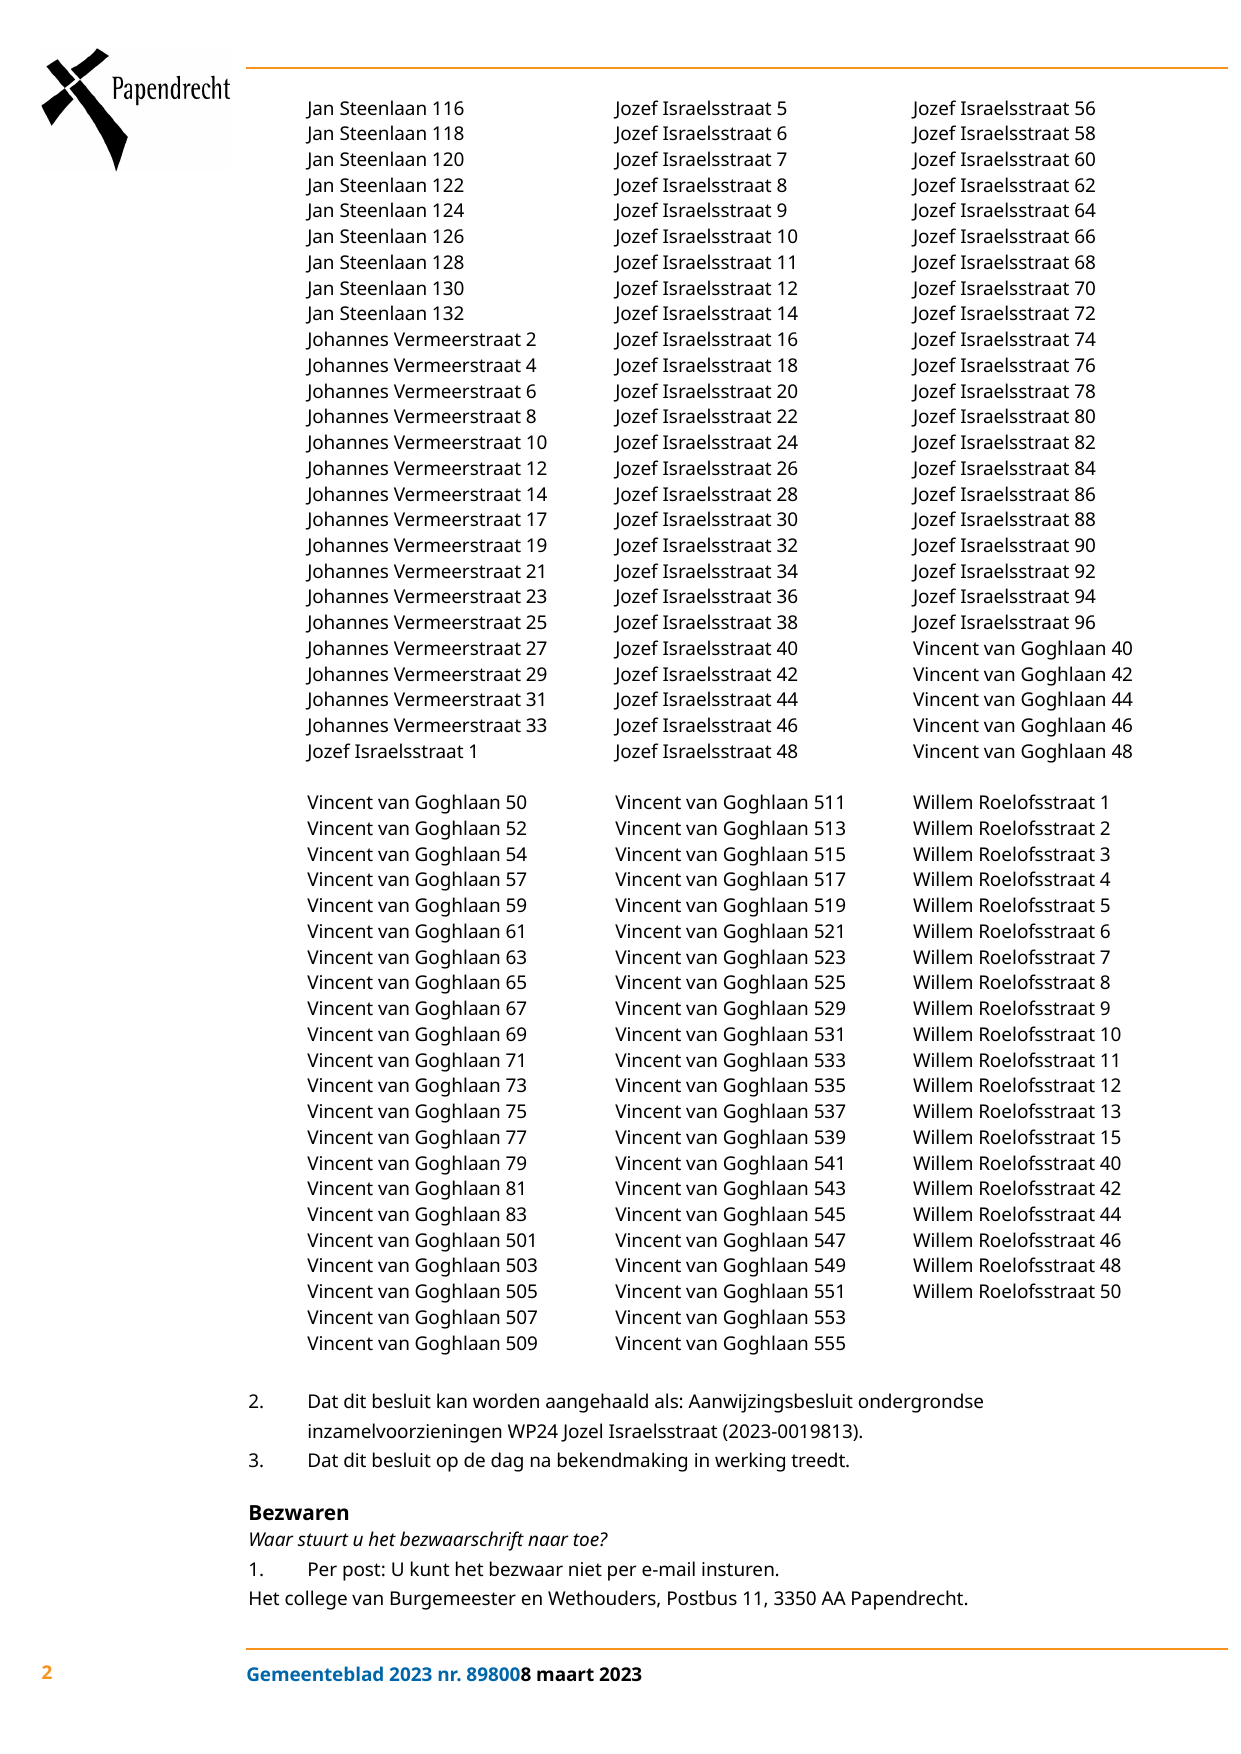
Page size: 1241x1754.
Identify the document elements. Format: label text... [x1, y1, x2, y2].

table_cell Jozef Israelsstraat 12 [556, 275, 854, 301]
table_cell Vincent van Goghlaan 531 [556, 1021, 854, 1047]
table_cell Vincent van Goghlaan 48 [854, 738, 1152, 764]
table_cell [248, 764, 556, 789]
table_cell Vincent van Goghlaan 507 [248, 1304, 556, 1330]
table_cell Johannes Vermeerstraat 23 [248, 584, 556, 609]
table_cell Vincent van Goghlaan 539 [556, 1124, 854, 1150]
table_cell Jozef Israelsstraat 36 [556, 584, 854, 609]
table_cell Jozef Israelsstraat 1 [248, 738, 556, 764]
table_cell Johannes Vermeerstraat 19 [248, 532, 556, 558]
table_cell Vincent van Goghlaan 42 [854, 661, 1152, 687]
table_cell Jozef Israelsstraat 40 [556, 635, 854, 661]
picture [41, 47, 231, 172]
table_cell Johannes Vermeerstraat 31 [248, 687, 556, 712]
list Dat dit besluit kan worden aangehaald als: Aanwijzingsbesluit ondergrondse inzamelvoorzieningen WP24 Jozel Israelsstraat (2023-0019813). [248, 1388, 1152, 1444]
table_cell Vincent van Goghlaan 44 [854, 687, 1152, 712]
table_cell Willem Roelofsstraat 4 [854, 867, 1152, 892]
table_cell Jozef Israelsstraat 66 [854, 224, 1152, 249]
table_cell Vincent van Goghlaan 71 [248, 1047, 556, 1072]
table_cell Vincent van Goghlaan 515 [556, 841, 854, 867]
table_cell Willem Roelofsstraat 6 [854, 918, 1152, 944]
table_cell Vincent van Goghlaan 529 [556, 995, 854, 1021]
table_cell Vincent van Goghlaan 551 [556, 1278, 854, 1304]
table_cell Jozef Israelsstraat 68 [854, 249, 1152, 275]
table_cell Vincent van Goghlaan 50 [248, 790, 556, 815]
table_cell Jozef Israelsstraat 96 [854, 609, 1152, 635]
table_cell Willem Roelofsstraat 48 [854, 1253, 1152, 1278]
table_cell Vincent van Goghlaan 67 [248, 995, 556, 1021]
table_cell Jozef Israelsstraat 16 [556, 326, 854, 352]
table_cell Jozef Israelsstraat 26 [556, 455, 854, 481]
table_cell Jozef Israelsstraat 42 [556, 661, 854, 687]
table_cell Vincent van Goghlaan 79 [248, 1150, 556, 1175]
table_cell Jozef Israelsstraat 56 [854, 95, 1152, 121]
table_cell Johannes Vermeerstraat 33 [248, 712, 556, 738]
table_cell [556, 764, 854, 789]
table_cell Jozef Israelsstraat 60 [854, 146, 1152, 172]
table_cell Willem Roelofsstraat 50 [854, 1278, 1152, 1304]
table_cell Jozef Israelsstraat 28 [556, 481, 854, 506]
text Het college van Burgemeester en Wethouders, Postbus 11, 3350 AA Papendrecht. [248, 1586, 1152, 1611]
table_cell Vincent van Goghlaan 521 [556, 918, 854, 944]
table_cell Jozef Israelsstraat 86 [854, 481, 1152, 506]
table_cell Jozef Israelsstraat 80 [854, 404, 1152, 429]
table_cell Willem Roelofsstraat 44 [854, 1201, 1152, 1227]
table_cell Willem Roelofsstraat 11 [854, 1047, 1152, 1072]
table_cell Jan Steenlaan 118 [248, 121, 556, 146]
table_cell Vincent van Goghlaan 69 [248, 1021, 556, 1047]
text Bezwaren [248, 1498, 1152, 1526]
table_cell Vincent van Goghlaan 513 [556, 815, 854, 841]
table_cell Jozef Israelsstraat 9 [556, 198, 854, 223]
table_cell Vincent van Goghlaan 40 [854, 635, 1152, 661]
table_cell Jozef Israelsstraat 20 [556, 378, 854, 403]
table_cell Willem Roelofsstraat 8 [854, 970, 1152, 995]
table_cell Jan Steenlaan 130 [248, 275, 556, 301]
table_cell Jan Steenlaan 124 [248, 198, 556, 223]
table_cell Johannes Vermeerstraat 4 [248, 352, 556, 378]
table_cell Vincent van Goghlaan 533 [556, 1047, 854, 1072]
table_cell Jozef Israelsstraat 48 [556, 738, 854, 764]
table_cell Jozef Israelsstraat 6 [556, 121, 854, 146]
table_cell Vincent van Goghlaan 537 [556, 1098, 854, 1124]
table_cell Jan Steenlaan 122 [248, 172, 556, 198]
table_cell Vincent van Goghlaan 501 [248, 1227, 556, 1253]
table_cell Vincent van Goghlaan 52 [248, 815, 556, 841]
table_cell Vincent van Goghlaan 73 [248, 1073, 556, 1098]
table_cell [854, 1304, 1152, 1330]
table_cell Vincent van Goghlaan 511 [556, 790, 854, 815]
table_cell Jozef Israelsstraat 7 [556, 146, 854, 172]
table_cell Johannes Vermeerstraat 14 [248, 481, 556, 506]
table_cell Vincent van Goghlaan 77 [248, 1124, 556, 1150]
table_cell Jan Steenlaan 126 [248, 224, 556, 249]
table_cell Johannes Vermeerstraat 6 [248, 378, 556, 403]
table_cell Jozef Israelsstraat 11 [556, 249, 854, 275]
table_cell Jozef Israelsstraat 78 [854, 378, 1152, 403]
table_cell Willem Roelofsstraat 10 [854, 1021, 1152, 1047]
table_cell Jan Steenlaan 120 [248, 146, 556, 172]
table_cell Willem Roelofsstraat 1 [854, 790, 1152, 815]
table_cell Jozef Israelsstraat 82 [854, 429, 1152, 455]
table_cell [854, 764, 1152, 789]
table_cell Jozef Israelsstraat 92 [854, 558, 1152, 584]
table_cell Jozef Israelsstraat 18 [556, 352, 854, 378]
table_cell Vincent van Goghlaan 61 [248, 918, 556, 944]
table_cell Jozef Israelsstraat 46 [556, 712, 854, 738]
table_cell Willem Roelofsstraat 46 [854, 1227, 1152, 1253]
table_cell Jan Steenlaan 128 [248, 249, 556, 275]
table_cell Vincent van Goghlaan 59 [248, 893, 556, 918]
table_cell Willem Roelofsstraat 15 [854, 1124, 1152, 1150]
table_cell Vincent van Goghlaan 555 [556, 1330, 854, 1356]
table_cell Jan Steenlaan 116 [248, 95, 556, 121]
table_cell Jozef Israelsstraat 64 [854, 198, 1152, 223]
table_cell Vincent van Goghlaan 523 [556, 944, 854, 969]
table_cell Vincent van Goghlaan 75 [248, 1098, 556, 1124]
table_cell Jozef Israelsstraat 58 [854, 121, 1152, 146]
table_cell Willem Roelofsstraat 13 [854, 1098, 1152, 1124]
table_cell Jozef Israelsstraat 30 [556, 506, 854, 532]
table_cell Willem Roelofsstraat 42 [854, 1175, 1152, 1201]
table_cell Jozef Israelsstraat 8 [556, 172, 854, 198]
table_cell [854, 1330, 1152, 1356]
table_cell Jozef Israelsstraat 72 [854, 301, 1152, 326]
table_cell Willem Roelofsstraat 9 [854, 995, 1152, 1021]
table_cell Johannes Vermeerstraat 2 [248, 326, 556, 352]
table_cell Vincent van Goghlaan 545 [556, 1201, 854, 1227]
table_cell Willem Roelofsstraat 12 [854, 1073, 1152, 1098]
table_cell Vincent van Goghlaan 517 [556, 867, 854, 892]
table_cell Jozef Israelsstraat 5 [556, 95, 854, 121]
table_cell Vincent van Goghlaan 519 [556, 893, 854, 918]
table_cell Willem Roelofsstraat 40 [854, 1150, 1152, 1175]
table_cell Jozef Israelsstraat 90 [854, 532, 1152, 558]
table_cell Johannes Vermeerstraat 10 [248, 429, 556, 455]
table_cell Jozef Israelsstraat 44 [556, 687, 854, 712]
table_cell Vincent van Goghlaan 63 [248, 944, 556, 969]
table_cell Vincent van Goghlaan 541 [556, 1150, 854, 1175]
table_cell Jozef Israelsstraat 14 [556, 301, 854, 326]
table_cell Jozef Israelsstraat 88 [854, 506, 1152, 532]
table_cell Jozef Israelsstraat 62 [854, 172, 1152, 198]
table_cell Jozef Israelsstraat 70 [854, 275, 1152, 301]
table_cell Jozef Israelsstraat 84 [854, 455, 1152, 481]
table_cell Willem Roelofsstraat 2 [854, 815, 1152, 841]
table_cell Vincent van Goghlaan 65 [248, 970, 556, 995]
table_cell Willem Roelofsstraat 3 [854, 841, 1152, 867]
table_cell Johannes Vermeerstraat 29 [248, 661, 556, 687]
table_cell Vincent van Goghlaan 547 [556, 1227, 854, 1253]
table_cell Vincent van Goghlaan 525 [556, 970, 854, 995]
table_cell Jozef Israelsstraat 22 [556, 404, 854, 429]
table_cell Jozef Israelsstraat 38 [556, 609, 854, 635]
table_cell Vincent van Goghlaan 57 [248, 867, 556, 892]
table_cell Jozef Israelsstraat 10 [556, 224, 854, 249]
table_cell Jozef Israelsstraat 74 [854, 326, 1152, 352]
table_cell Vincent van Goghlaan 553 [556, 1304, 854, 1330]
table_cell Jozef Israelsstraat 94 [854, 584, 1152, 609]
table_cell Vincent van Goghlaan 535 [556, 1073, 854, 1098]
table_cell Willem Roelofsstraat 5 [854, 893, 1152, 918]
table_cell Jozef Israelsstraat 24 [556, 429, 854, 455]
table_cell Vincent van Goghlaan 83 [248, 1201, 556, 1227]
table_cell Vincent van Goghlaan 54 [248, 841, 556, 867]
table_cell Vincent van Goghlaan 549 [556, 1253, 854, 1278]
table_cell Vincent van Goghlaan 46 [854, 712, 1152, 738]
table_cell Willem Roelofsstraat 7 [854, 944, 1152, 969]
table_cell Jozef Israelsstraat 34 [556, 558, 854, 584]
text Waar stuurt u het bezwaarschrift naar toe? [248, 1526, 1152, 1552]
table_cell Jozef Israelsstraat 32 [556, 532, 854, 558]
table_cell Johannes Vermeerstraat 12 [248, 455, 556, 481]
table_cell Vincent van Goghlaan 81 [248, 1175, 556, 1201]
table_cell Vincent van Goghlaan 503 [248, 1253, 556, 1278]
table_cell Johannes Vermeerstraat 17 [248, 506, 556, 532]
table_cell Johannes Vermeerstraat 25 [248, 609, 556, 635]
list Dat dit besluit op de dag na bekendmaking in werking treedt. [248, 1447, 1152, 1473]
table_cell Johannes Vermeerstraat 21 [248, 558, 556, 584]
table_cell Jan Steenlaan 132 [248, 301, 556, 326]
table_cell Jozef Israelsstraat 76 [854, 352, 1152, 378]
table_cell Johannes Vermeerstraat 8 [248, 404, 556, 429]
list Per post: U kunt het bezwaar niet per e-mail insturen. [248, 1556, 1152, 1582]
table_cell Vincent van Goghlaan 543 [556, 1175, 854, 1201]
table_cell Johannes Vermeerstraat 27 [248, 635, 556, 661]
table_cell Vincent van Goghlaan 505 [248, 1278, 556, 1304]
table_cell Vincent van Goghlaan 509 [248, 1330, 556, 1356]
